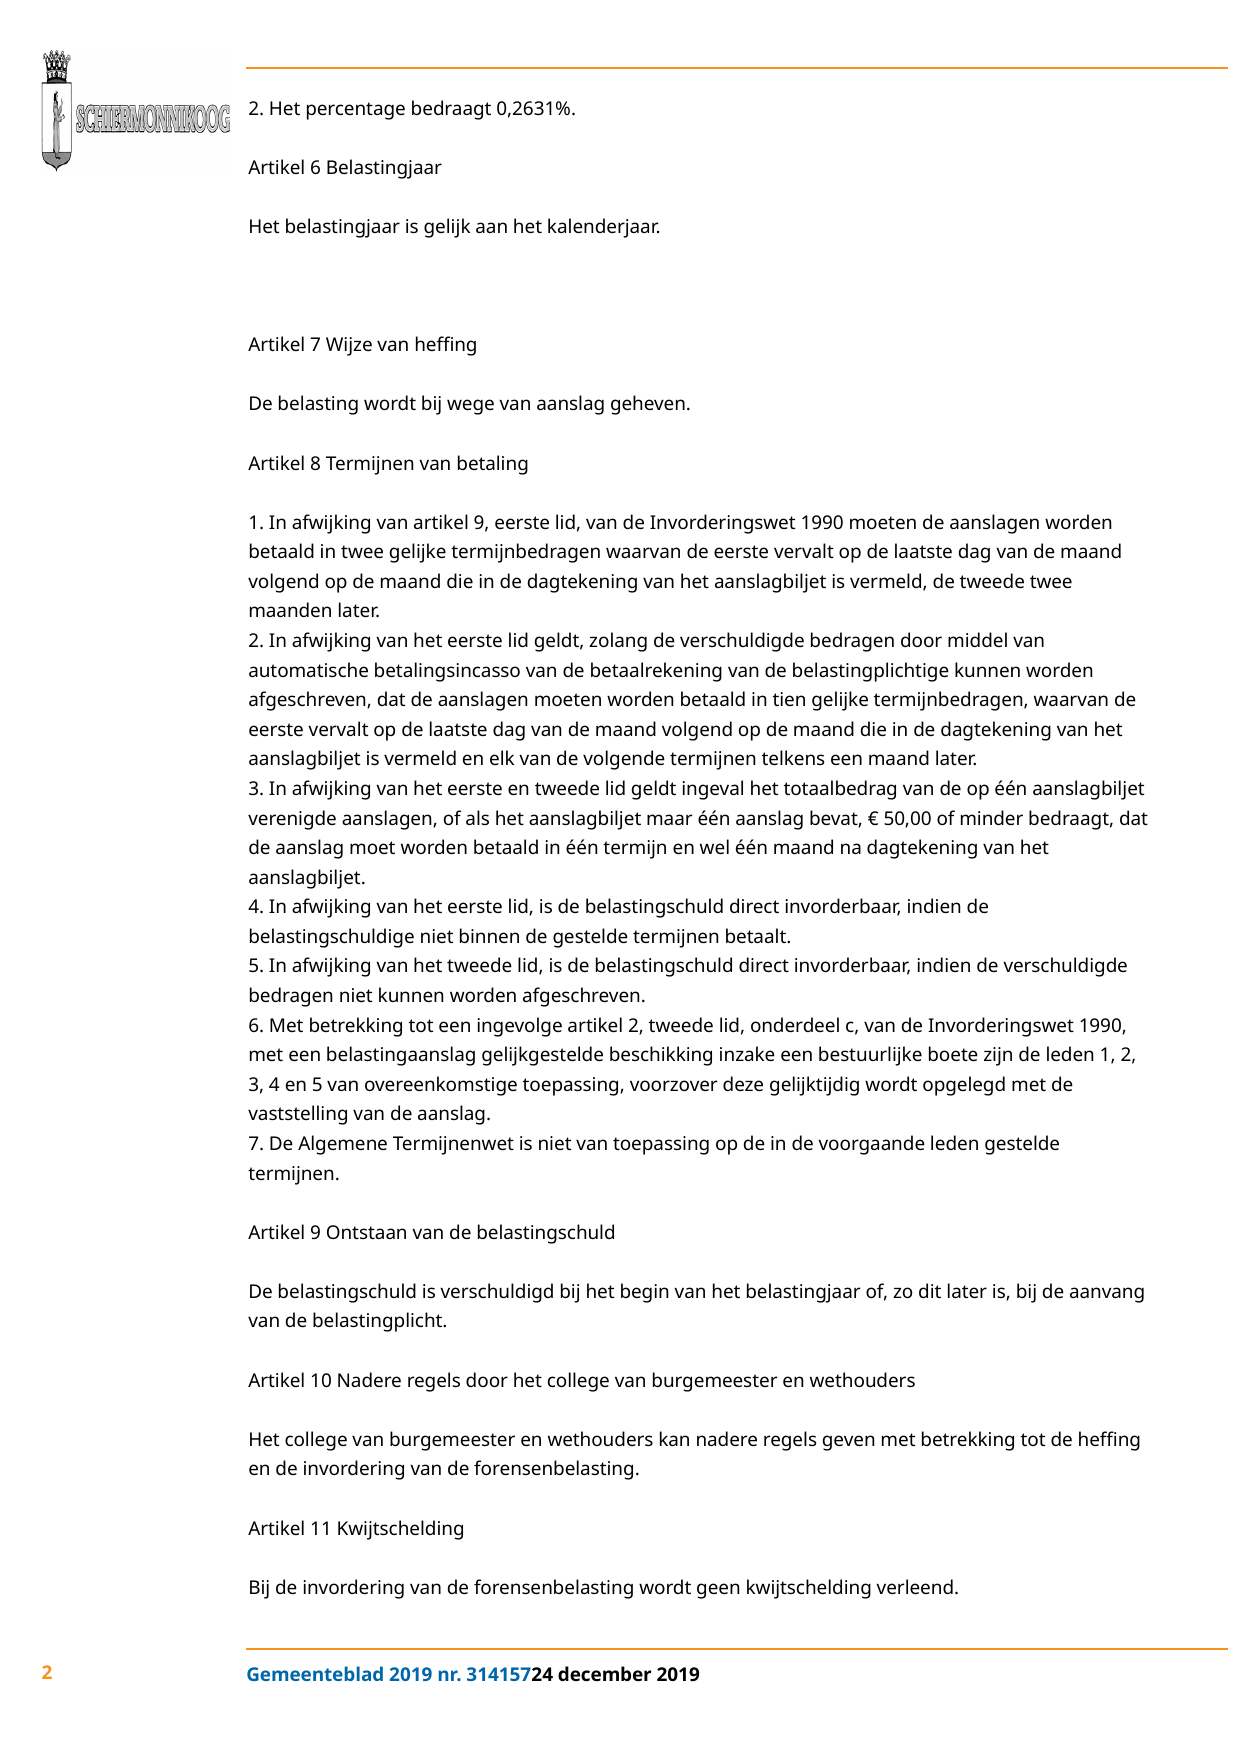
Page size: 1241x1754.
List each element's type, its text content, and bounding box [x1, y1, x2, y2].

text De belasting wordt bij wege van aanslag geheven. [248, 391, 1152, 416]
text Artikel 7 Wijze van heffing [248, 331, 1152, 357]
text Artikel 10 Nadere regels door het college van burgemeester en wethouders [248, 1367, 1152, 1393]
text 5. In afwijking van het tweede lid, is de belastingschuld direct invorderbaar, indien de verschuldigde bedragen niet kunnen worden afgeschreven. [248, 953, 1152, 1008]
text Het belastingjaar is gelijk aan het kalenderjaar. [248, 213, 1152, 239]
text 7. De Algemene Termijnenwet is niet van toepassing op de in de voorgaande leden gestelde termijnen. [248, 1130, 1152, 1186]
text 4. In afwijking van het eerste lid, is de belastingschuld direct invorderbaar, indien de belastingschuldige niet binnen de gestelde termijnen betaalt. [248, 893, 1152, 949]
text Bij de invordering van de forensenbelasting wordt geen kwijtschelding verleend. [248, 1574, 1152, 1600]
picture [41, 47, 231, 172]
text 2. In afwijking van het eerste lid geldt, zolang de verschuldigde bedragen door middel van automatische betalingsincasso van de betaalrekening van de belastingplichtige kunnen worden afgeschreven, dat de aanslagen moeten worden betaald in tien gelijke termijnbedragen, waarvan de eerste vervalt op de laatste dag van de maand volgend op de maand die in de dagtekening van het aanslagbiljet is vermeld en elk van de volgende termijnen telkens een maand later. [248, 627, 1152, 771]
text Artikel 11 Kwijtschelding [248, 1515, 1152, 1541]
text 2. Het percentage bedraagt 0,2631%. [248, 95, 1152, 121]
text Artikel 8 Termijnen van betaling [248, 450, 1152, 476]
text Het college van burgemeester en wethouders kan nadere regels geven met betrekking tot de heffing en de invordering van de forensenbelasting. [248, 1426, 1152, 1481]
text 3. In afwijking van het eerste en tweede lid geldt ingeval het totaalbedrag van de op één aanslagbiljet verenigde aanslagen, of als het aanslagbiljet maar één aanslag bevat, € 50,00 of minder bedraagt, dat de aanslag moet worden betaald in één termijn en wel één maand na dagtekening van het aanslagbiljet. [248, 775, 1152, 890]
text Artikel 9 Ontstaan van de belastingschuld [248, 1219, 1152, 1245]
text 1. In afwijking van artikel 9, eerste lid, van de Invorderingswet 1990 moeten de aanslagen worden betaald in twee gelijke termijnbedragen waarvan de eerste vervalt op de laatste dag van de maand volgend op de maand die in de dagtekening van het aanslagbiljet is vermeld, de tweede twee maanden later. [248, 509, 1152, 623]
text Artikel 6 Belastingjaar [248, 154, 1152, 180]
text 6. Met betrekking tot een ingevolge artikel 2, tweede lid, onderdeel c, van de Invorderingswet 1990, met een belastingaanslag gelijkgestelde beschikking inzake een bestuurlijke boete zijn de leden 1, 2, 3, 4 en 5 van overeenkomstige toepassing, voorzover deze gelijktijdig wordt opgelegd met de vaststelling van de aanslag. [248, 1012, 1152, 1126]
text De belastingschuld is verschuldigd bij het begin van het belastingjaar of, zo dit later is, bij de aanvang van de belastingplicht. [248, 1278, 1152, 1333]
